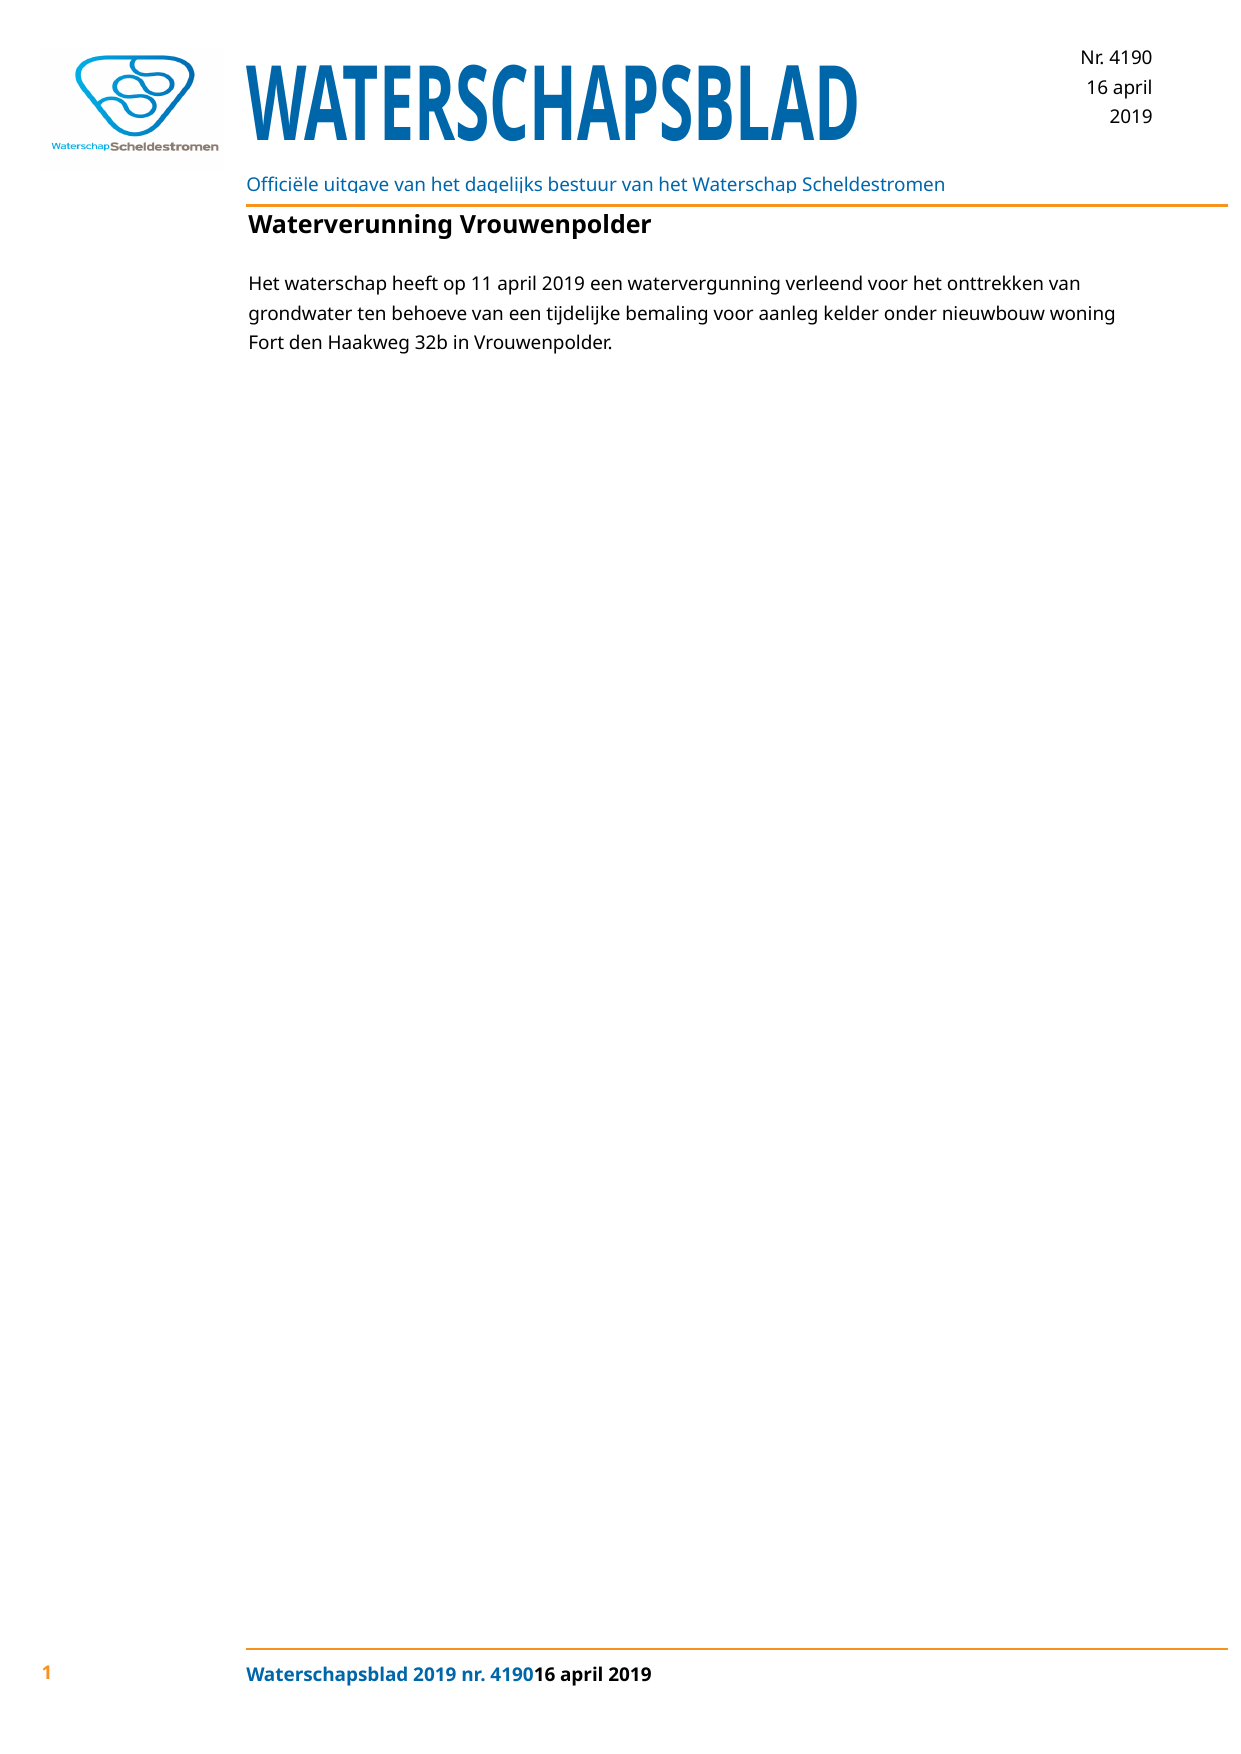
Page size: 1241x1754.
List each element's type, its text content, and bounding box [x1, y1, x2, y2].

text Het waterschap heeft op 11 april 2019 een watervergunning verleend voor het onttrekken van grondwater ten behoeve van een tijdelijke bemaling voor aanleg kelder onder nieuwbouw woning Fort den Haakweg 32b in Vrouwenpolder. [248, 270, 1152, 355]
picture [41, 47, 231, 172]
text Waterverunning Vrouwenpolder [248, 207, 1152, 241]
